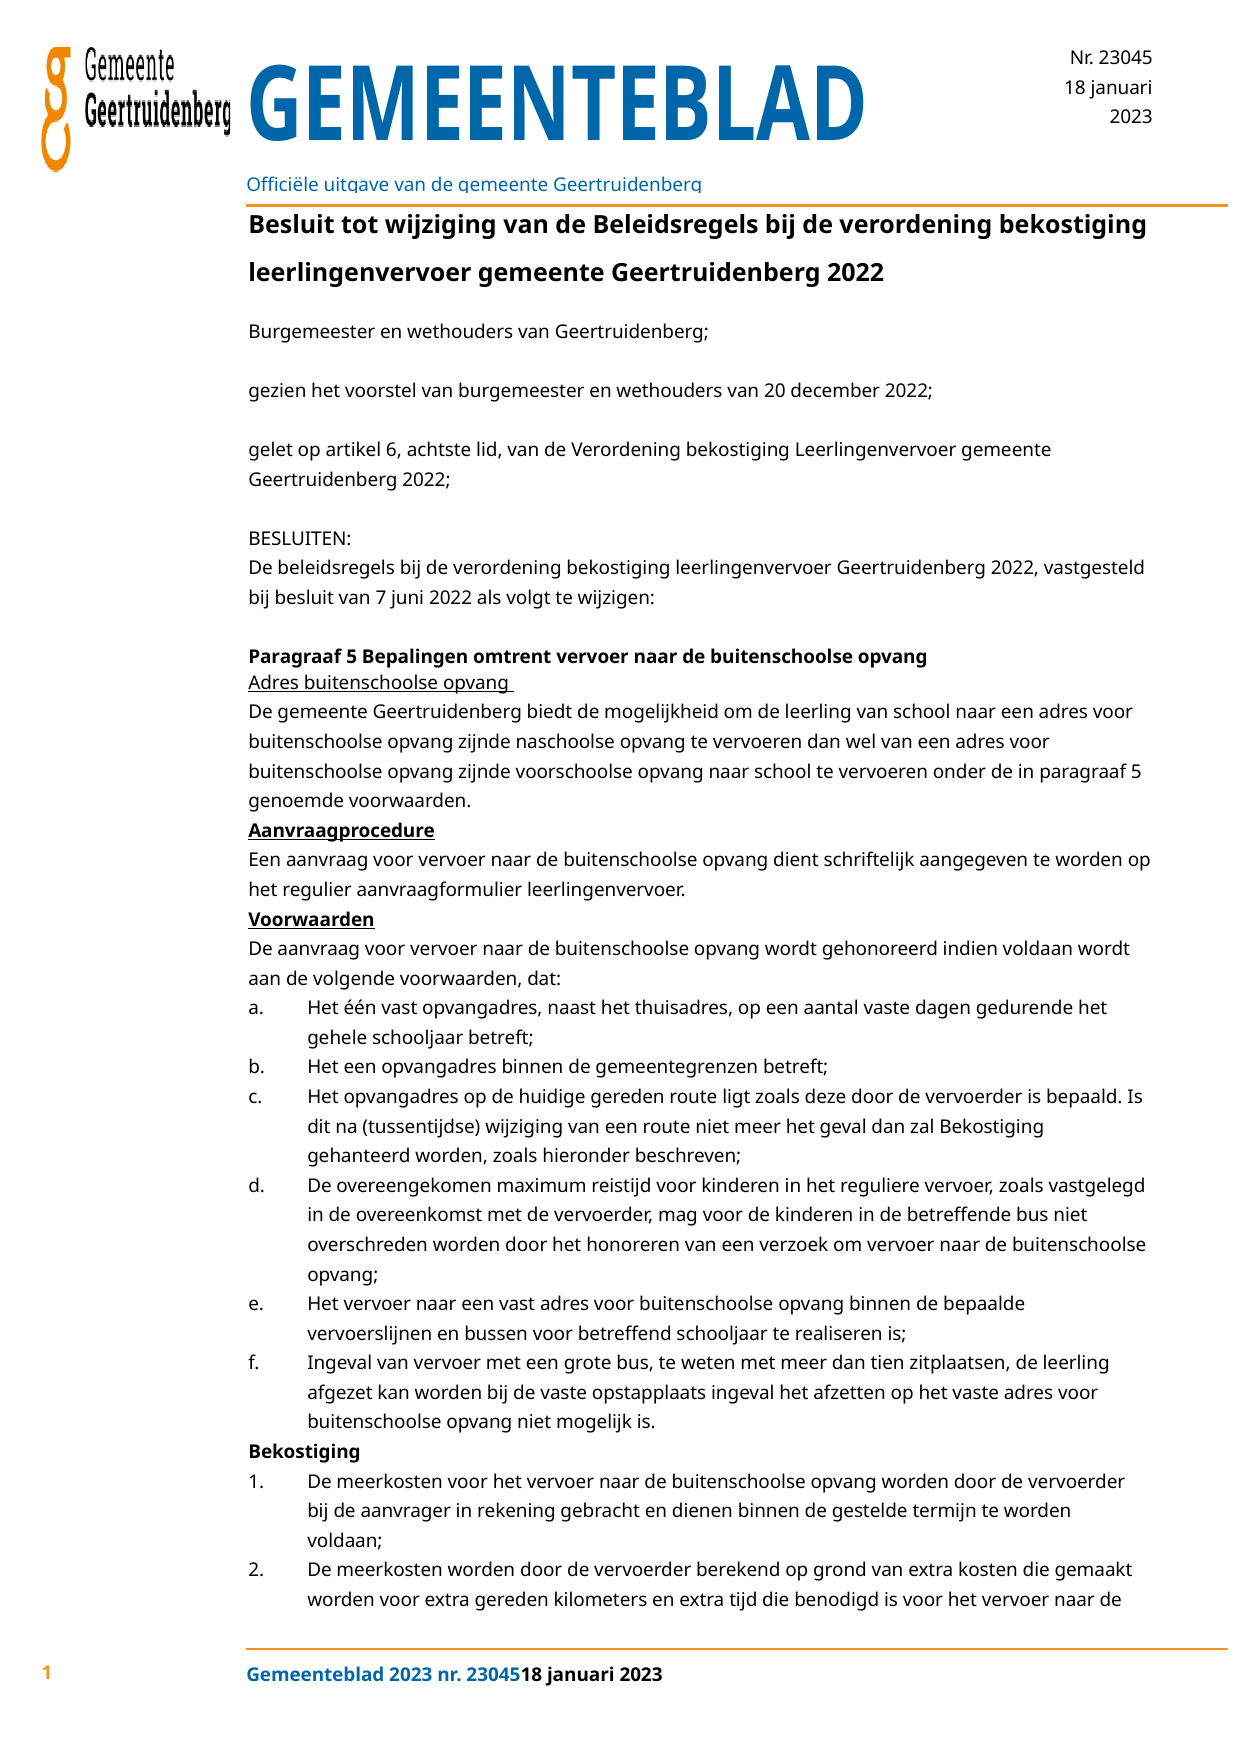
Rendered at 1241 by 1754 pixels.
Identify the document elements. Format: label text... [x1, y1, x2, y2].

text De beleidsregels bij de verordening bekostiging leerlingenvervoer Geertruidenberg 2022, vastgesteld bij besluit van 7 juni 2022 als volgt te wijzigen: [248, 554, 1152, 610]
picture [41, 47, 231, 172]
list Het opvangadres op de huidige gereden route ligt zoals deze door de vervoerder is bepaald. Is dit na (tussentijdse) wijziging van een route niet meer het geval dan zal Bekostiging gehanteerd worden, zoals hieronder beschreven; [248, 1083, 1152, 1168]
text gezien het voorstel van burgemeester en wethouders van 20 december 2022; [248, 377, 1152, 403]
text Een aanvraag voor vervoer naar de buitenschoolse opvang dient schriftelijk aangegeven te worden op het regulier aanvraagformulier leerlingenvervoer. [248, 847, 1152, 902]
text Burgemeester en wethouders van Geertruidenberg; [248, 318, 1152, 344]
list Het één vast opvangadres, naast het thuisadres, op een aantal vaste dagen gedurende het gehele schooljaar betreft; [248, 994, 1152, 1050]
text De aanvraag voor vervoer naar de buitenschoolse opvang wordt gehonoreerd indien voldaan wordt aan de volgende voorwaarden, dat: [248, 935, 1152, 991]
text Bekostiging [248, 1438, 1152, 1464]
text Besluit tot wijziging van de Beleidsregels bij de verordening bekostiging leerlingenvervoer gemeente Geertruidenberg 2022 [248, 207, 1152, 288]
list De meerkosten worden door de vervoerder berekend op grond van extra kosten die gemaakt worden voor extra gereden kilometers en extra tijd die benodigd is voor het vervoer naar de [248, 1557, 1152, 1612]
list Het een opvangadres binnen de gemeentegrenzen betreft; [248, 1054, 1152, 1079]
list De meerkosten voor het vervoer naar de buitenschoolse opvang worden door de vervoerder bij de aanvrager in rekening gebracht en dienen binnen de gestelde termijn te worden voldaan; [248, 1468, 1152, 1553]
list Ingeval van vervoer met een grote bus, te weten met meer dan tien zitplaatsen, de leerling afgezet kan worden bij de vaste opstapplaats ingeval het afzetten op het vaste adres voor buitenschoolse opvang niet mogelijk is. [248, 1349, 1152, 1434]
text Paragraaf 5 Bepalingen omtrent vervoer naar de buitenschoolse opvang [248, 643, 1152, 669]
text Adres buitenschoolse opvang [248, 669, 1152, 695]
text gelet op artikel 6, achtste lid, van de Verordening bekostiging Leerlingenvervoer gemeente Geertruidenberg 2022; [248, 436, 1152, 492]
text BESLUITEN: [248, 525, 1152, 551]
text Aanvraagprocedure [248, 817, 1152, 843]
list Het vervoer naar een vast adres voor buitenschoolse opvang binnen de bepaalde vervoerslijnen en bussen voor betreffend schooljaar te realiseren is; [248, 1290, 1152, 1346]
list De overeengekomen maximum reistijd voor kinderen in het reguliere vervoer, zoals vastgelegd in de overeenkomst met de vervoerder, mag voor de kinderen in de betreffende bus niet overschreden worden door het honoreren van een verzoek om vervoer naar de buitenschoolse opvang; [248, 1172, 1152, 1286]
text De gemeente Geertruidenberg biedt de mogelijkheid om de leerling van school naar een adres voor buitenschoolse opvang zijnde naschoolse opvang te vervoeren dan wel van een adres voor buitenschoolse opvang zijnde voorschoolse opvang naar school te vervoeren onder de in paragraaf 5 genoemde voorwaarden. [248, 699, 1152, 813]
text Voorwaarden [248, 906, 1152, 931]
